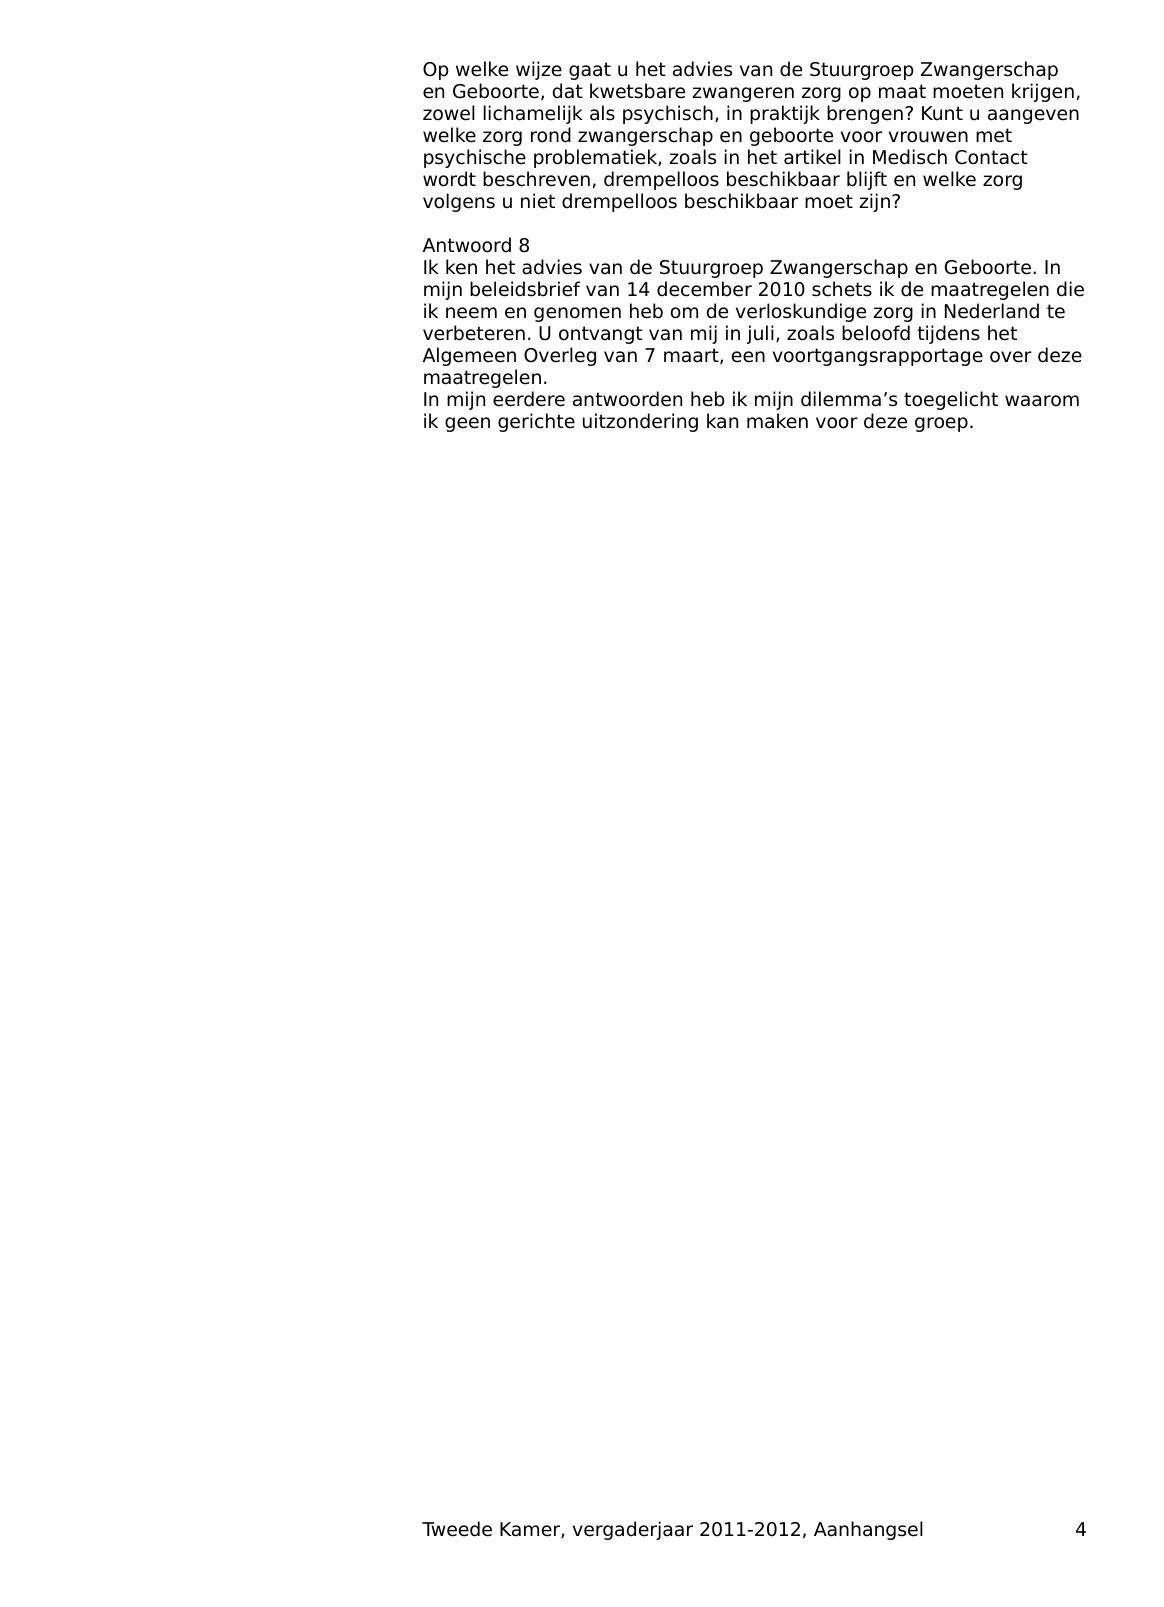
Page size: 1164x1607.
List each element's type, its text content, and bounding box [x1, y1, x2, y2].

text Op welke wijze gaat u het advies van de Stuurgroep Zwangerschap en Geboorte, dat kwetsbare zwangeren zorg op maat moeten krijgen, zowel lichamelijk als psychisch, in praktijk brengen? Kunt u aangeven welke zorg rond zwangerschap en geboorte voor vrouwen met psychische problematiek, zoals in het artikel in Medisch Contact wordt beschreven, drempelloos beschikbaar blijft en welke zorg volgens u niet drempelloos beschikbaar moet zijn? [422, 59, 1087, 213]
text In mijn eerdere antwoorden heb ik mijn dilemma’s toegelicht waarom ik geen gerichte uitzondering kan maken voor deze groep. [422, 389, 1087, 433]
text Ik ken het advies van de Stuurgroep Zwangerschap en Geboorte. In mijn beleidsbrief van 14 december 2010 schets ik de maatregelen die ik neem en genomen heb om de verloskundige zorg in Nederland te verbeteren. U ontvangt van mij in juli, zoals beloofd tijdens het Algemeen Overleg van 7 maart, een voortgangsrapportage over deze maatregelen. [422, 257, 1087, 389]
text Antwoord 8 [422, 235, 1087, 257]
